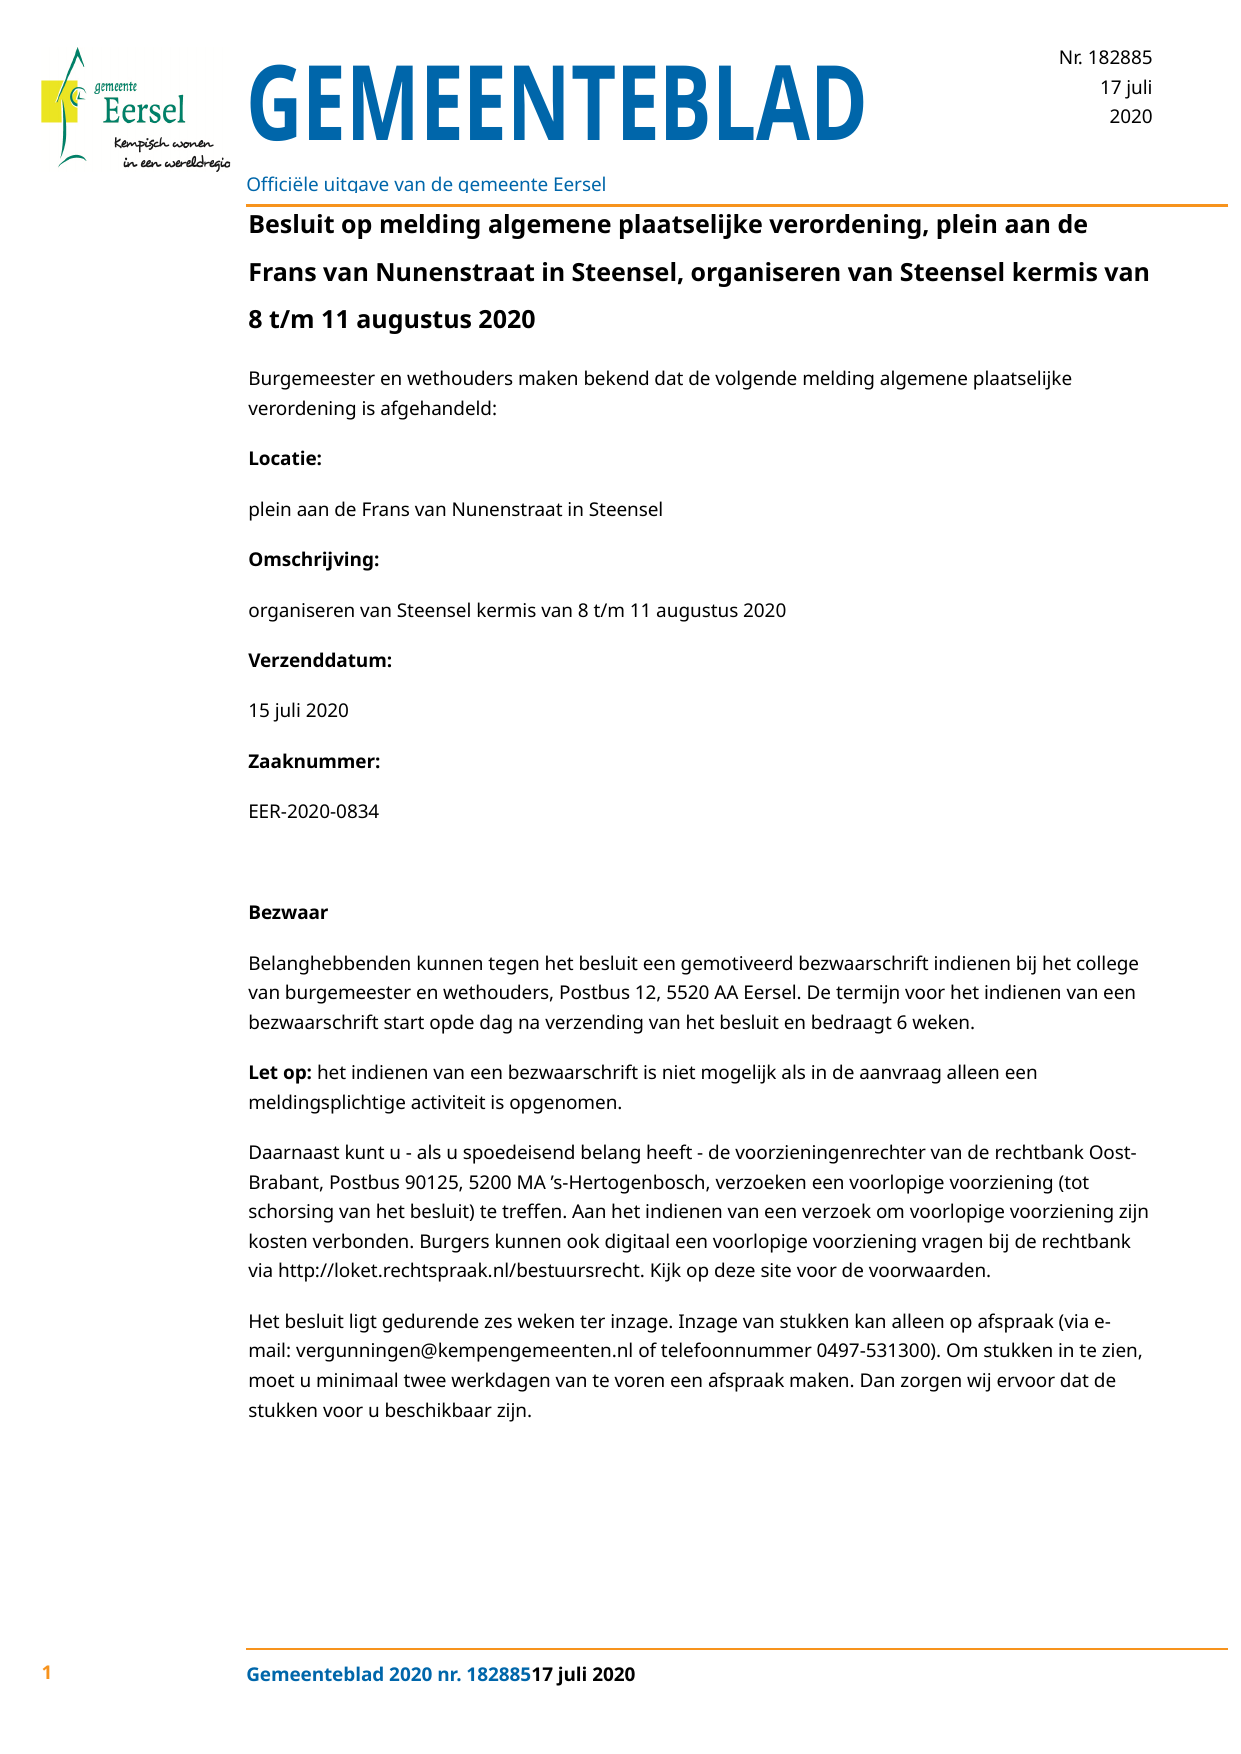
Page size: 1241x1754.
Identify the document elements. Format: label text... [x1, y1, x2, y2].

text EER-2020-0834 [248, 798, 1152, 824]
text Zaaknummer: [248, 748, 1152, 774]
text Belanghebbenden kunnen tegen het besluit een gemotiveerd bezwaarschrift indienen bij het college van burgemeester en wethouders, Postbus 12, 5520 AA Eersel. De termijn voor het indienen van een bezwaarschrift start opde dag na verzending van het besluit en bedraagt 6 weken. [248, 950, 1152, 1034]
text Verzenddatum: [248, 647, 1152, 673]
text 15 juli 2020 [248, 698, 1152, 723]
text plein aan de Frans van Nunenstraat in Steensel [248, 496, 1152, 522]
picture [41, 47, 231, 172]
text Besluit op melding algemene plaatselijke verordening, plein aan de Frans van Nunenstraat in Steensel, organiseren van Steensel kermis van 8 t/m 11 augustus 2020 [248, 207, 1152, 336]
text Let op: het indienen van een bezwaarschrift is niet mogelijk als in de aanvraag alleen een meldingsplichtige activiteit is opgenomen. [248, 1059, 1152, 1114]
text Bezwaar [248, 899, 1152, 925]
text Het besluit ligt gedurende zes weken ter inzage. Inzage van stukken kan alleen op afspraak (via e-mail: vergunningen@kempengemeenten.nl of telefoonnummer 0497-531300). Om stukken in te zien, moet u minimaal twee werkdagen van te voren een afspraak maken. Dan zorgen wij ervoor dat de stukken voor u beschikbaar zijn. [248, 1308, 1152, 1422]
text Burgemeester en wethouders maken bekend dat de volgende melding algemene plaatselijke verordening is afgehandeld: [248, 366, 1152, 421]
text Omschrijving: [248, 546, 1152, 572]
text organiseren van Steensel kermis van 8 t/m 11 augustus 2020 [248, 597, 1152, 622]
text Locatie: [248, 446, 1152, 471]
text Daarnaast kunt u - als u spoedeisend belang heeft - de voorzieningenrechter van de rechtbank Oost-Brabant, Postbus 90125, 5200 MA ’s-Hertogenbosch, verzoeken een voorlopige voorziening (tot schorsing van het besluit) te treffen. Aan het indienen van een verzoek om voorlopige voorziening zijn kosten verbonden. Burgers kunnen ook digitaal een voorlopige voorziening vragen bij de rechtbank via http://loket.rechtspraak.nl/bestuursrecht. Kijk op deze site voor de voorwaarden. [248, 1139, 1152, 1283]
